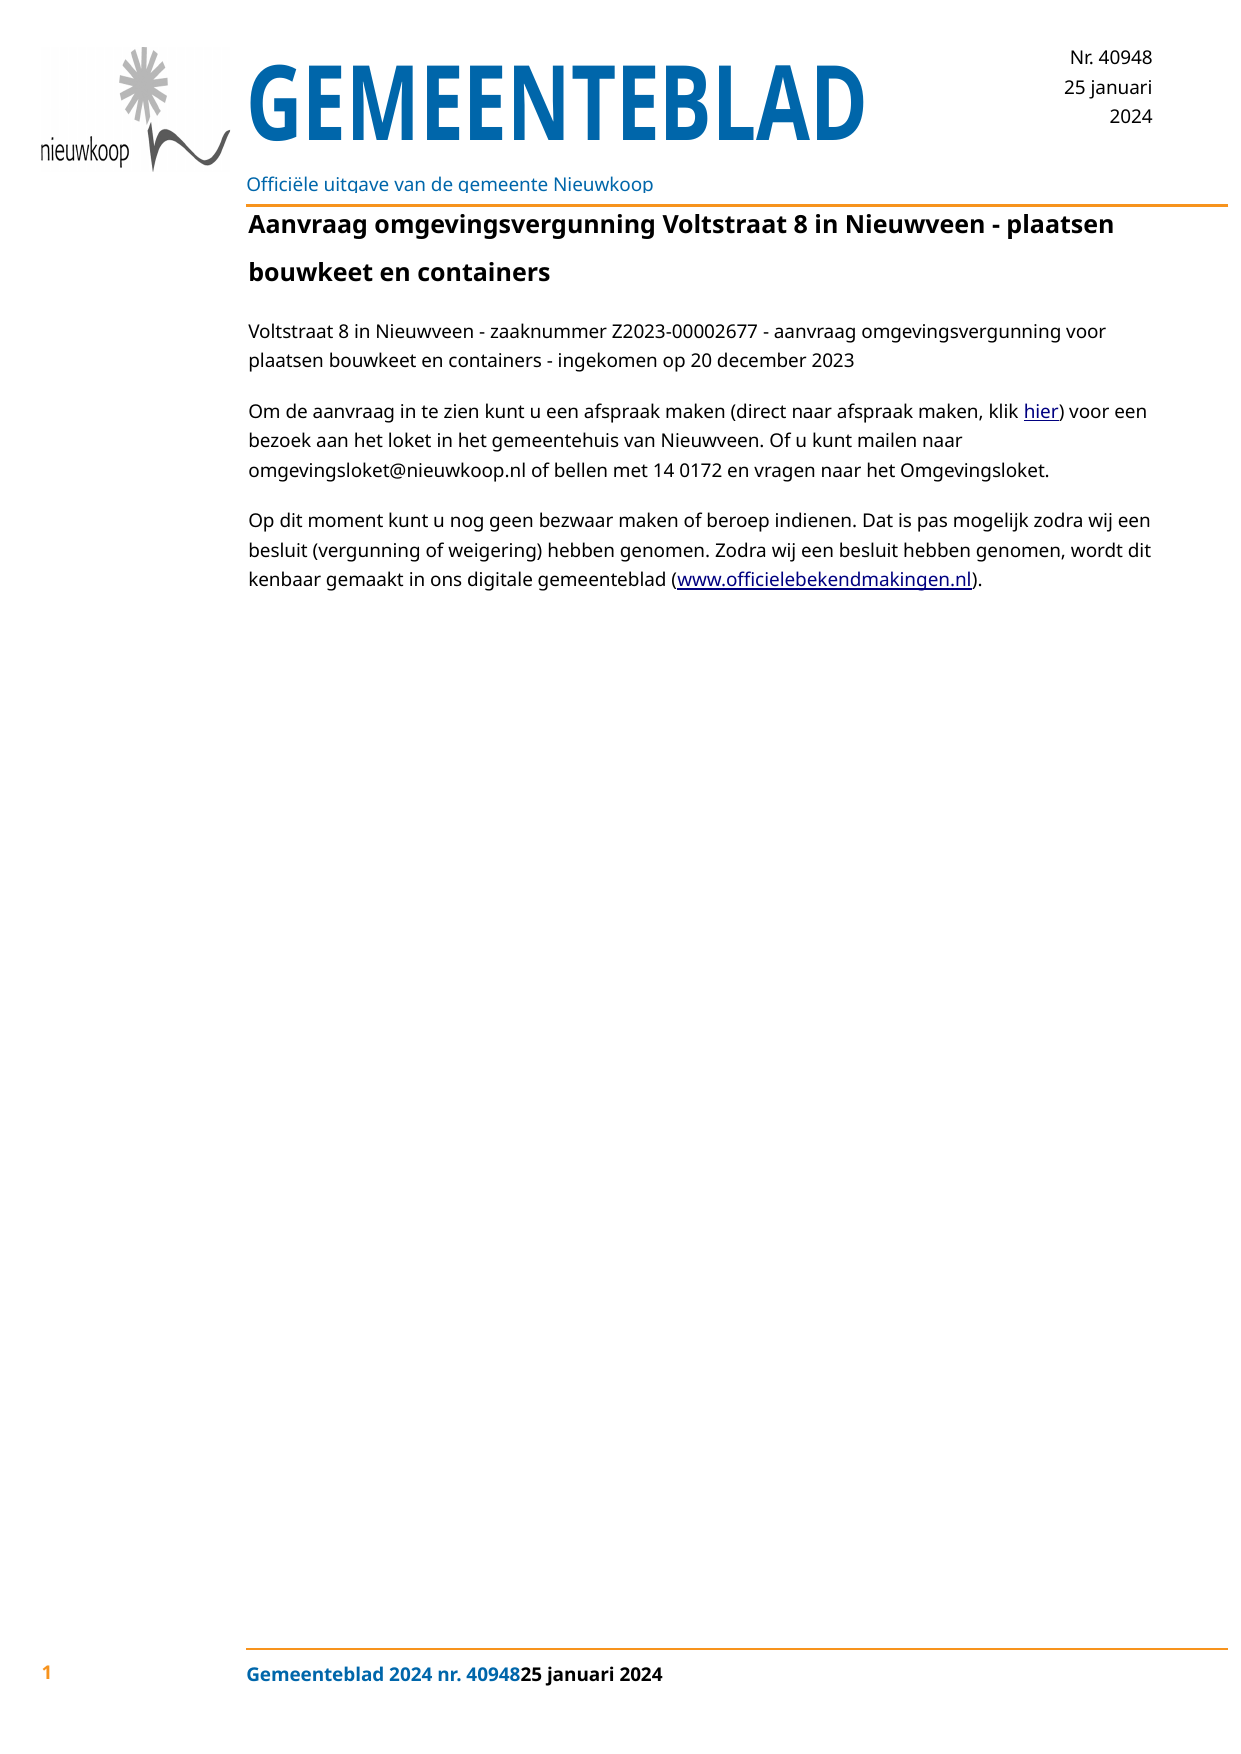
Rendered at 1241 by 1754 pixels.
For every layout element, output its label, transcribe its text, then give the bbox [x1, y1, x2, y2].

text Aanvraag omgevingsvergunning Voltstraat 8 in Nieuwveen - plaatsen bouwkeet en containers [248, 207, 1152, 288]
picture [41, 47, 231, 172]
text Voltstraat 8 in Nieuwveen - zaaknummer Z2023-00002677 - aanvraag omgevingsvergunning voor plaatsen bouwkeet en containers - ingekomen op 20 december 2023 [248, 318, 1152, 373]
text Op dit moment kunt u nog geen bezwaar maken of beroep indienen. Dat is pas mogelijk zodra wij een besluit (vergunning of weigering) hebben genomen. Zodra wij een besluit hebben genomen, wordt dit kenbaar gemaakt in ons digitale gemeenteblad (www.officielebekendmakingen.nl). [248, 507, 1152, 592]
text Om de aanvraag in te zien kunt u een afspraak maken (direct naar afspraak maken, klik hier) voor een bezoek aan het loket in het gemeentehuis van Nieuwveen. Of u kunt mailen naar omgevingsloket@nieuwkoop.nl of bellen met 14 0172 en vragen naar het Omgevingsloket. [248, 398, 1152, 483]
